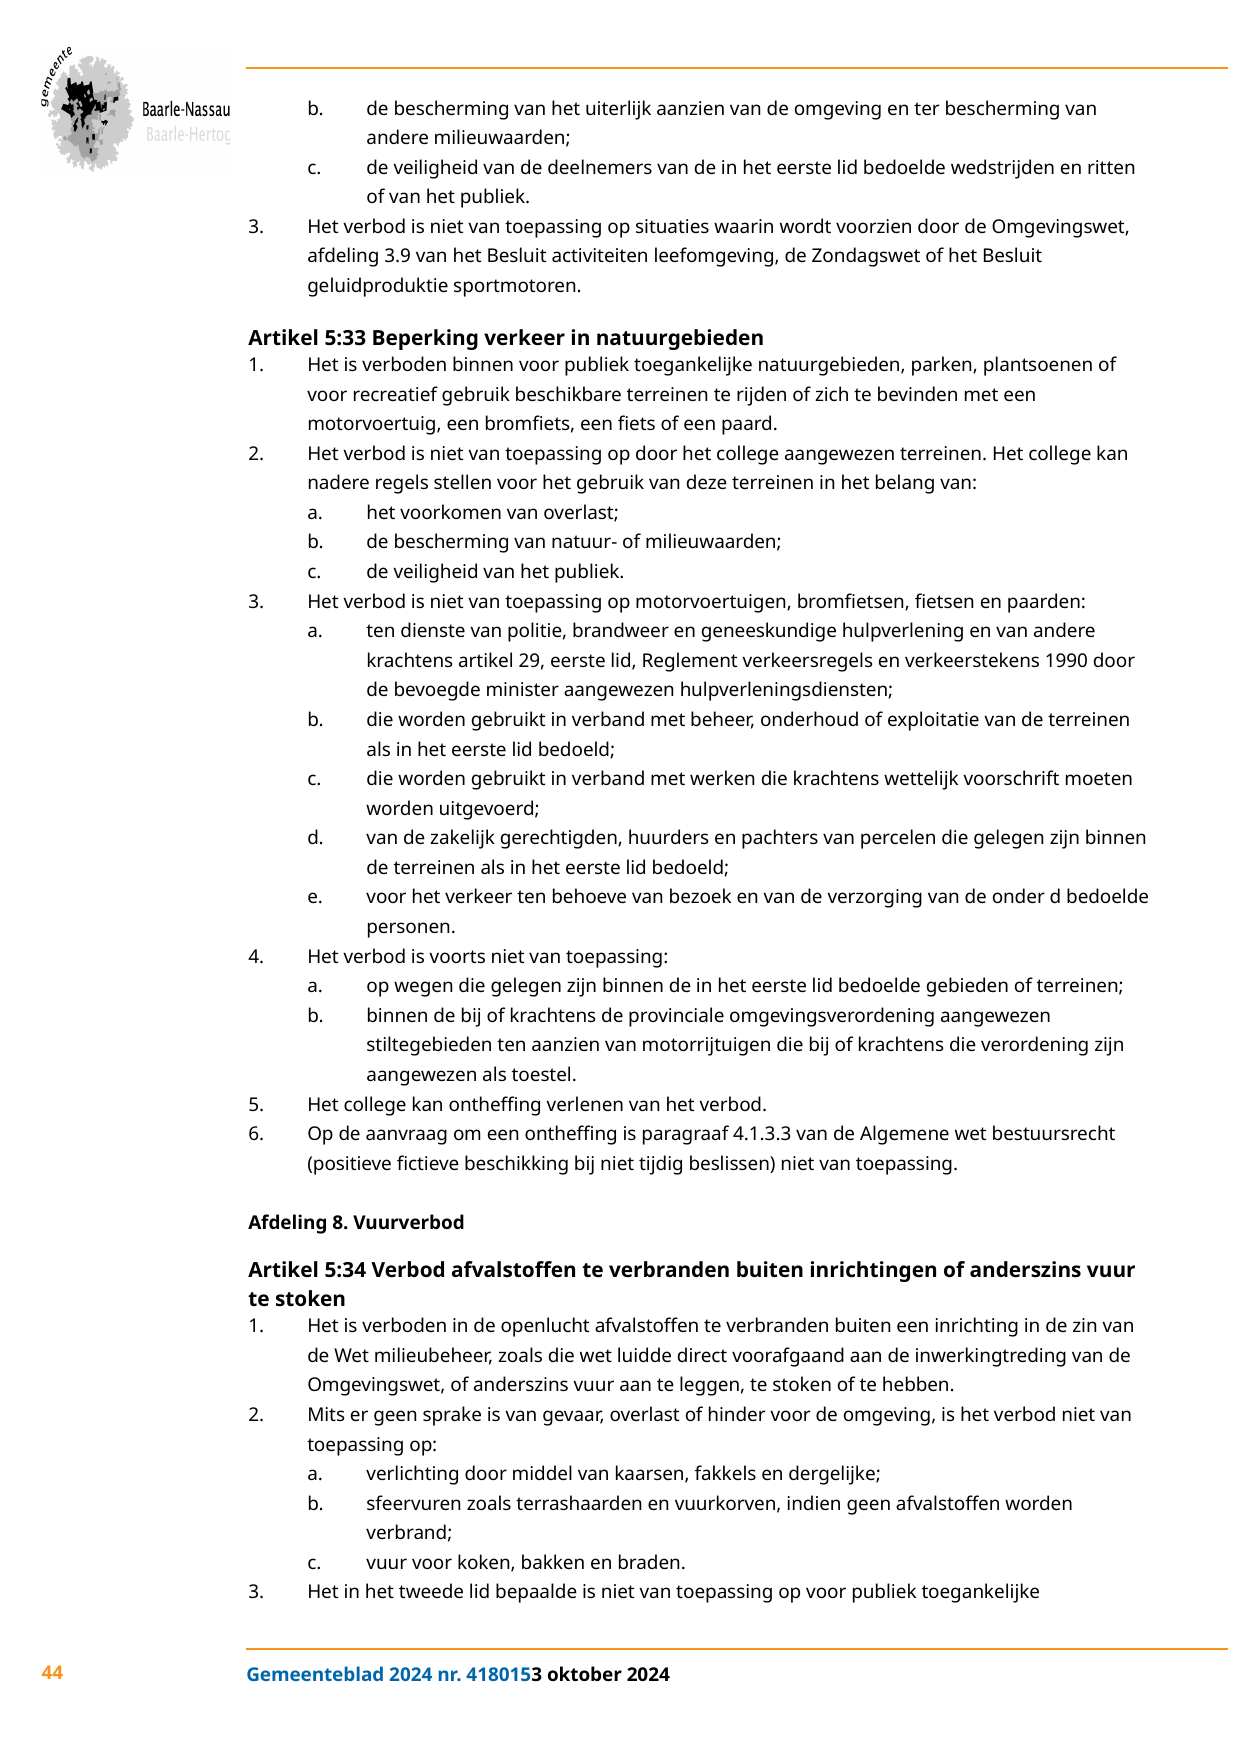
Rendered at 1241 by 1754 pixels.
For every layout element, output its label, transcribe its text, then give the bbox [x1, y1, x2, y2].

list Het verbod is niet van toepassing op motorvoertuigen, bromfietsen, fietsen en paarden: [248, 588, 1152, 613]
list Het in het tweede lid bepaalde is niet van toepassing op voor publiek toegankelijke [248, 1579, 1152, 1604]
list Het is verboden in de openlucht afvalstoffen te verbranden buiten een inrichting in de zin van de Wet milieubeheer, zoals die wet luidde direct voorafgaand aan de inwerkingtreding van de Omgevingswet, of anderszins vuur aan te leggen, te stoken of te hebben. [248, 1312, 1152, 1397]
list op wegen die gelegen zijn binnen de in het eerste lid bedoelde gebieden of terreinen; [307, 972, 1152, 998]
list van de zakelijk gerechtigden, huurders en pachters van percelen die gelegen zijn binnen de terreinen als in het eerste lid bedoeld; [307, 824, 1152, 880]
list voor het verkeer ten behoeve van bezoek en van de verzorging van de onder d bedoelde personen. [307, 884, 1152, 939]
list Het is verboden binnen voor publiek toegankelijke natuurgebieden, parken, plantsoenen of voor recreatief gebruik beschikbare terreinen te rijden of zich te bevinden met een motorvoertuig, een bromfiets, een fiets of een paard. [248, 351, 1152, 436]
list Op de aanvraag om een ontheffing is paragraaf 4.1.3.3 van de Algemene wet bestuursrecht (positieve fictieve beschikking bij niet tijdig beslissen) niet van toepassing. [248, 1120, 1152, 1176]
list ten dienste van politie, brandweer en geneeskundige hulpverlening en van andere krachtens artikel 29, eerste lid, Reglement verkeersregels en verkeerstekens 1990 door de bevoegde minister aangewezen hulpverleningsdiensten; [307, 617, 1152, 702]
list het voorkomen van overlast; [307, 499, 1152, 525]
list verlichting door middel van kaarsen, fakkels en dergelijke; [307, 1460, 1152, 1486]
list vuur voor koken, bakken en braden. [307, 1549, 1152, 1575]
text Artikel 5:34 Verbod afvalstoffen te verbranden buiten inrichtingen of anderszins vuur te stoken [248, 1256, 1152, 1312]
text Artikel 5:33 Beperking verkeer in natuurgebieden [248, 323, 1152, 351]
text Afdeling 8. Vuurverbod [248, 1209, 1152, 1235]
picture [41, 47, 231, 172]
list die worden gebruikt in verband met beheer, onderhoud of exploitatie van de terreinen als in het eerste lid bedoeld; [307, 706, 1152, 761]
list Mits er geen sprake is van gevaar, overlast of hinder voor de omgeving, is het verbod niet van toepassing op: [248, 1401, 1152, 1457]
list de veiligheid van de deelnemers van de in het eerste lid bedoelde wedstrijden en ritten of van het publiek. [307, 154, 1152, 209]
list de bescherming van natuur- of milieuwaarden; [307, 529, 1152, 554]
list die worden gebruikt in verband met werken die krachtens wettelijk voorschrift moeten worden uitgevoerd; [307, 765, 1152, 821]
list Het college kan ontheffing verlenen van het verbod. [248, 1091, 1152, 1116]
list sfeervuren zoals terrashaarden en vuurkorven, indien geen afvalstoffen worden verbrand; [307, 1490, 1152, 1545]
list Het verbod is voorts niet van toepassing: [248, 943, 1152, 968]
list Het verbod is niet van toepassing op situaties waarin wordt voorzien door de Omgevingswet, afdeling 3.9 van het Besluit activiteiten leefomgeving, de Zondagswet of het Besluit geluidproduktie sportmotoren. [248, 213, 1152, 298]
list de bescherming van het uiterlijk aanzien van de omgeving en ter bescherming van andere milieuwaarden; [307, 95, 1152, 150]
list binnen de bij of krachtens de provinciale omgevingsverordening aangewezen stiltegebieden ten aanzien van motorrijtuigen die bij of krachtens die verordening zijn aangewezen als toestel. [307, 1002, 1152, 1087]
list Het verbod is niet van toepassing op door het college aangewezen terreinen. Het college kan nadere regels stellen voor het gebruik van deze terreinen in het belang van: [248, 440, 1152, 495]
list de veiligheid van het publiek. [307, 558, 1152, 584]
